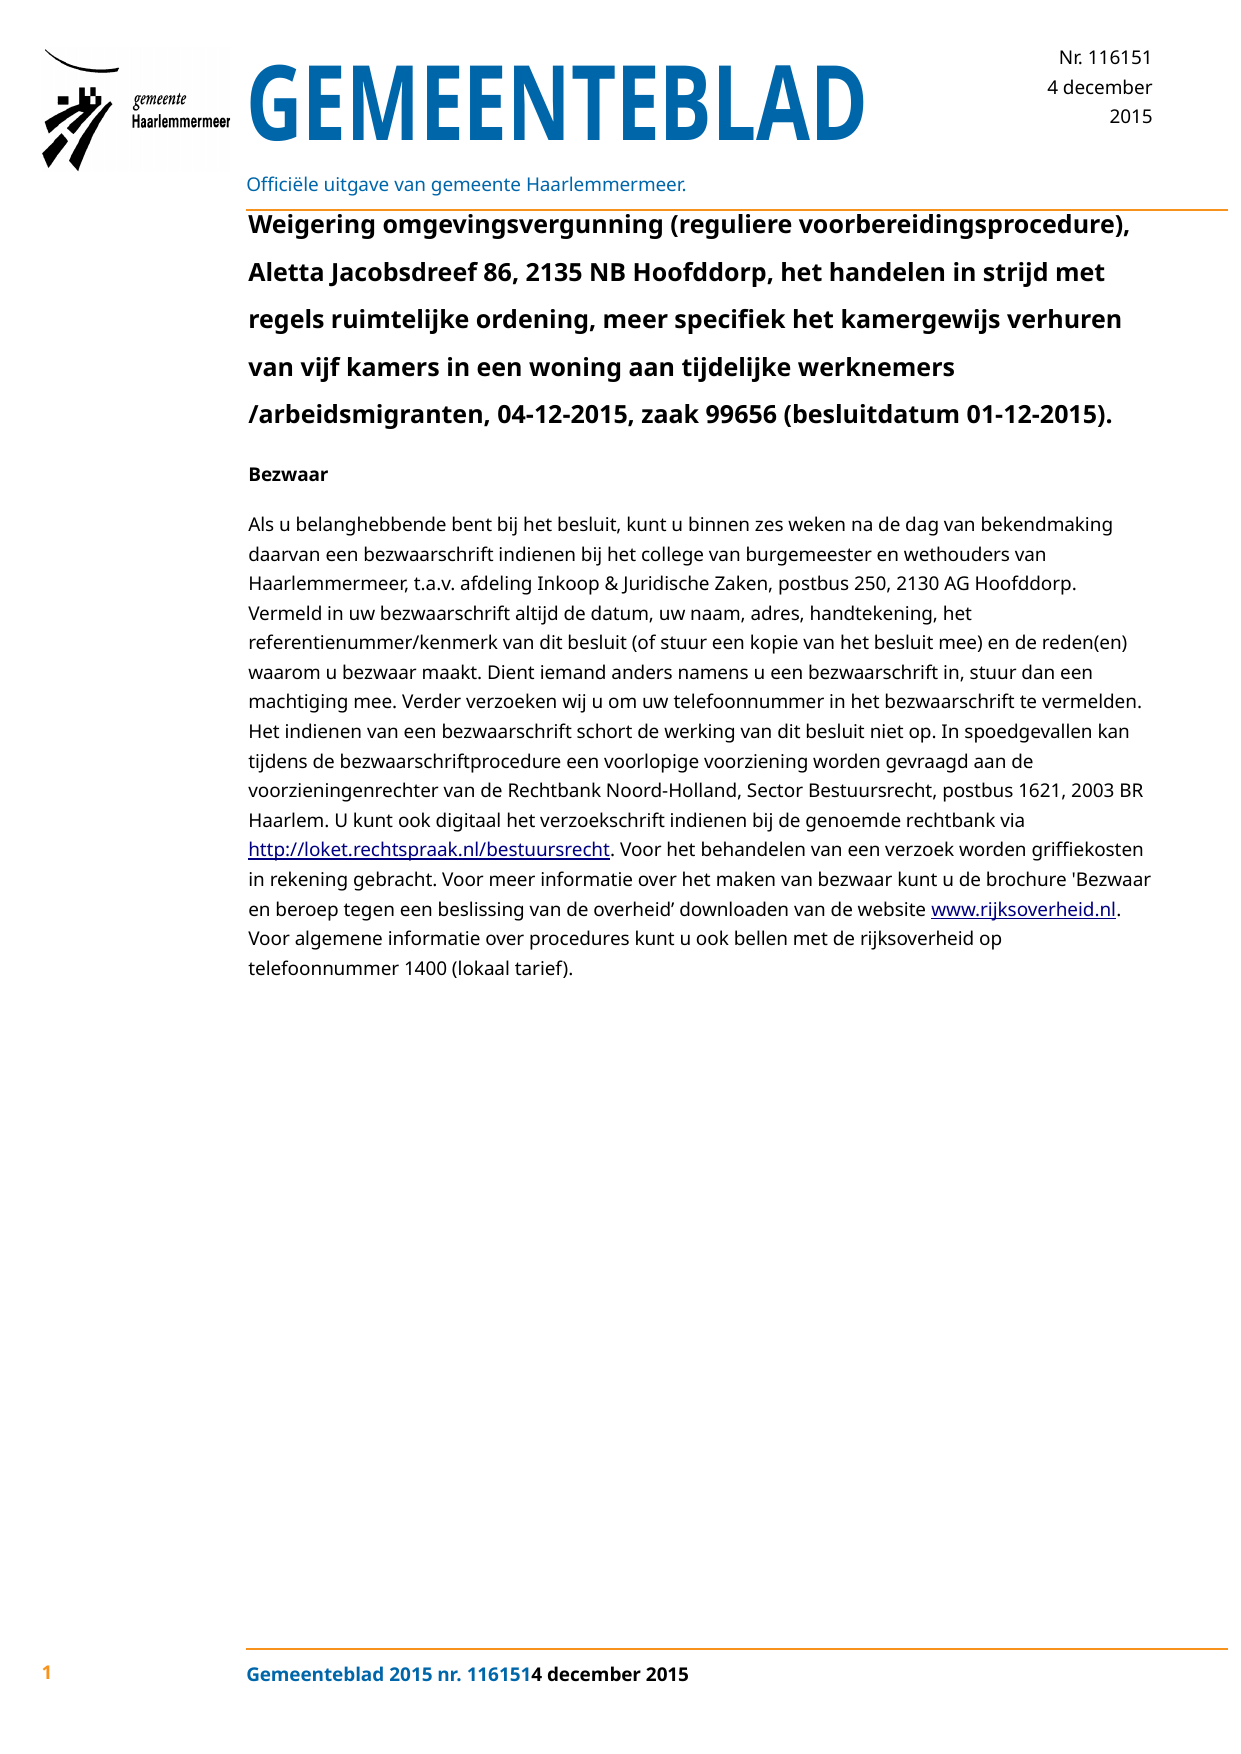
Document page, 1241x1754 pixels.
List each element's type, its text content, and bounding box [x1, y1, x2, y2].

picture [41, 47, 231, 172]
text Als u belanghebbende bent bij het besluit, kunt u binnen zes weken na de dag van bekendmaking daarvan een bezwaarschrift indienen bij het college van burgemeester en wethouders van Haarlemmermeer, t.a.v. afdeling Inkoop & Juridische Zaken, postbus 250, 2130 AG Hoofddorp. Vermeld in uw bezwaarschrift altijd de datum, uw naam, adres, handtekening, het referentienummer/kenmerk van dit besluit (of stuur een kopie van het besluit mee) en de reden(en) waarom u bezwaar maakt. Dient iemand anders namens u een bezwaarschrift in, stuur dan een machtiging mee. Verder verzoeken wij u om uw telefoonnummer in het bezwaarschrift te vermelden. Het indienen van een bezwaarschrift schort de werking van dit besluit niet op. In spoedgevallen kan tijdens de bezwaarschriftprocedure een voorlopige voorziening worden gevraagd aan de voorzieningenrechter van de Rechtbank Noord-Holland, Sector Bestuursrecht, postbus 1621, 2003 BR Haarlem. U kunt ook digitaal het verzoekschrift indienen bij de genoemde rechtbank via http://loket.rechtspraak.nl/bestuursrecht. Voor het behandelen van een verzoek worden griffiekosten in rekening gebracht. Voor meer informatie over het maken van bezwaar kunt u de brochure 'Bezwaar en beroep tegen een beslissing van de overheid’ downloaden van de website www.rijksoverheid.nl. Voor algemene informatie over procedures kunt u ook bellen met de rijksoverheid op telefoonnummer 1400 (lokaal tarief). [248, 511, 1152, 981]
text Weigering omgevingsvergunning (reguliere voorbereidingsprocedure), Aletta Jacobsdreef 86, 2135 NB Hoofddorp, het handelen in strijd met regels ruimtelijke ordening, meer specifiek het kamergewijs verhuren van vijf kamers in een woning aan tijdelijke werknemers /arbeidsmigranten, 04-12-2015, zaak 99656 (besluitdatum 01-12-2015). [248, 211, 1152, 431]
text Bezwaar [248, 461, 1152, 486]
